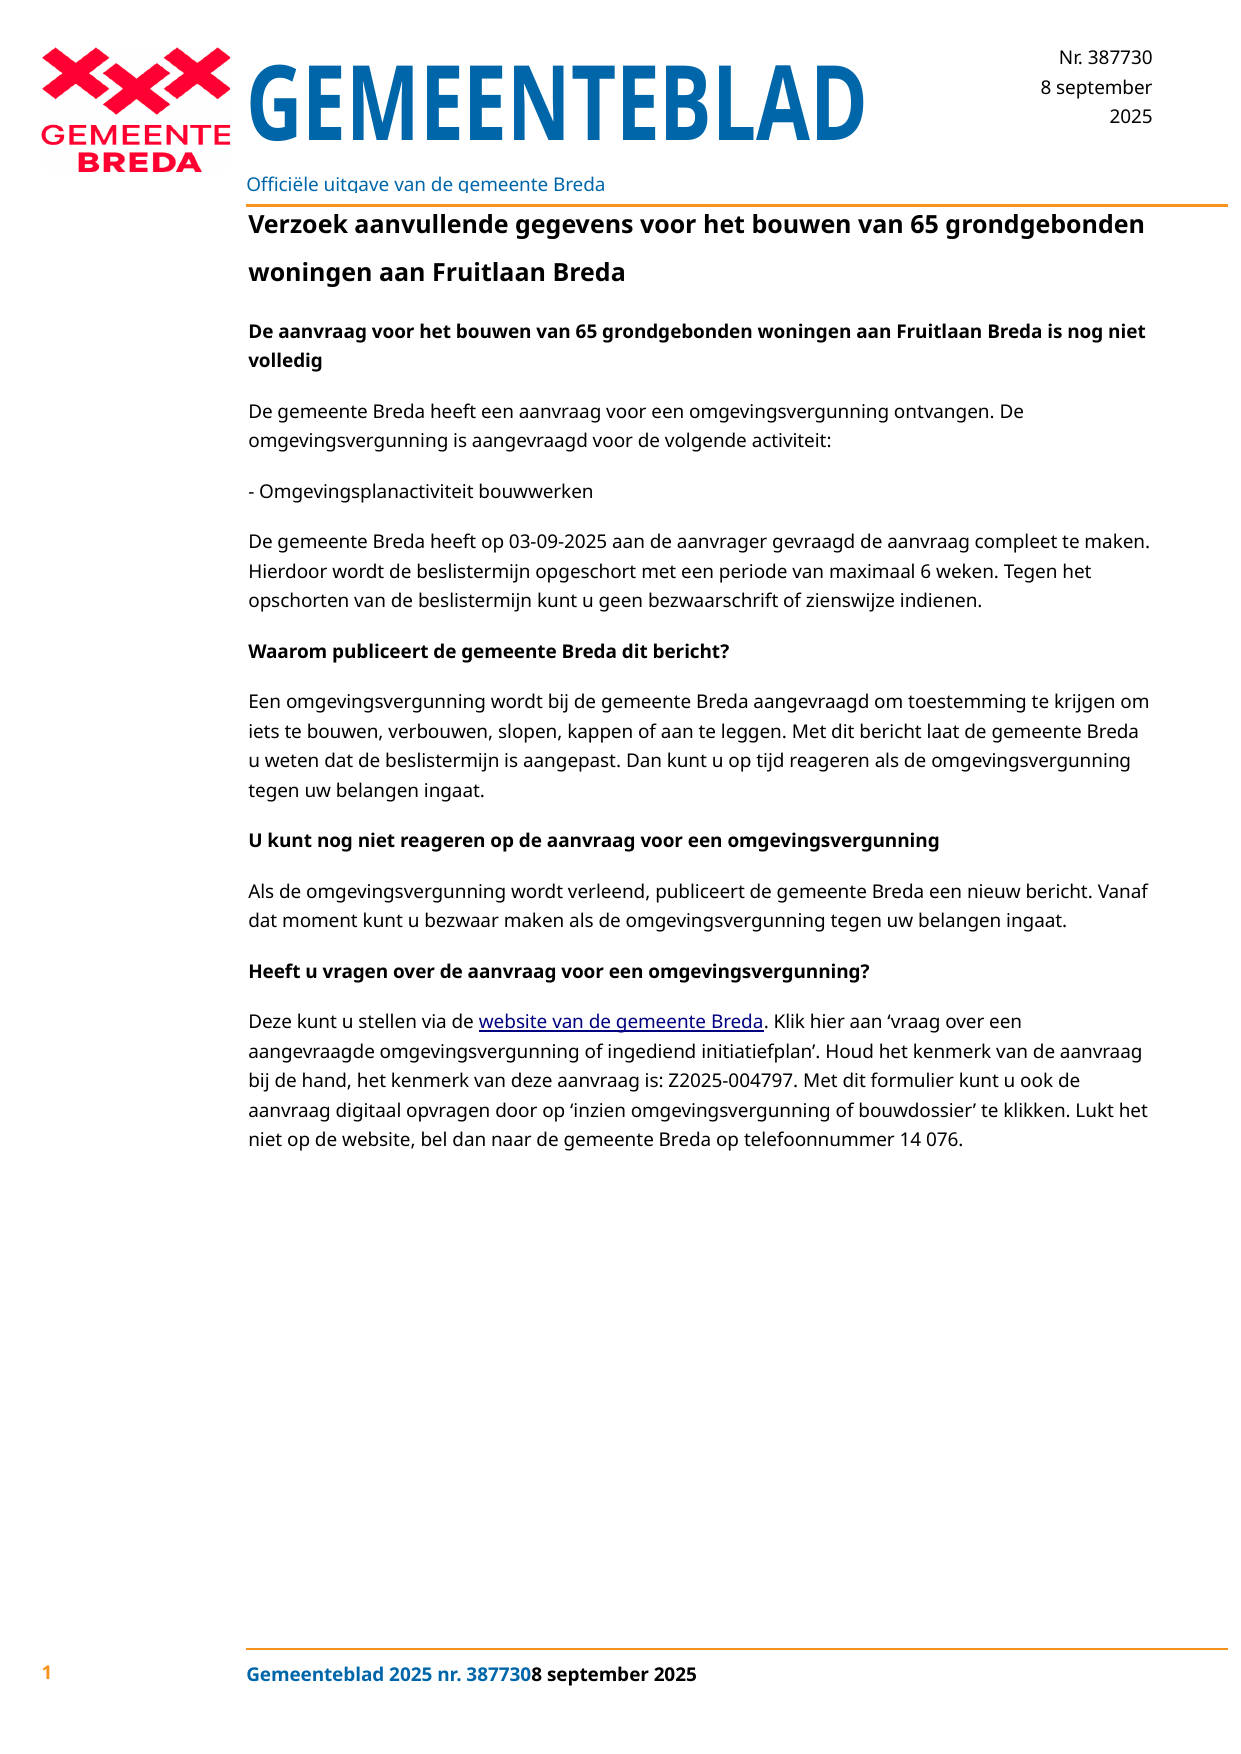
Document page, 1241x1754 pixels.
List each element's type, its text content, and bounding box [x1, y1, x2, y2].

picture [41, 47, 231, 172]
text Een omgevingsvergunning wordt bij de gemeente Breda aangevraagd om toestemming te krijgen om iets te bouwen, verbouwen, slopen, kappen of aan te leggen. Met dit bericht laat de gemeente Breda u weten dat de beslistermijn is aangepast. Dan kunt u op tijd reageren als de omgevingsvergunning tegen uw belangen ingaat. [248, 688, 1152, 803]
text Deze kunt u stellen via de website van de gemeente Breda. Klik hier aan ‘vraag over een aangevraagde omgevingsvergunning of ingediend initiatiefplan’. Houd het kenmerk van de aanvraag bij de hand, het kenmerk van deze aanvraag is: Z2025-004797. Met dit formulier kunt u ook de aanvraag digitaal opvragen door op ‘inzien omgevingsvergunning of bouwdossier’ te klikken. Lukt het niet op de website, bel dan naar de gemeente Breda op telefoonnummer 14 076. [248, 1008, 1152, 1152]
text De aanvraag voor het bouwen van 65 grondgebonden woningen aan Fruitlaan Breda is nog niet volledig [248, 318, 1152, 373]
text Waarom publiceert de gemeente Breda dit bericht? [248, 638, 1152, 664]
text Heeft u vragen over de aanvraag voor een omgevingsvergunning? [248, 958, 1152, 984]
text U kunt nog niet reageren op de aanvraag voor een omgevingsvergunning [248, 827, 1152, 853]
text Als de omgevingsvergunning wordt verleend, publiceert de gemeente Breda een nieuw bericht. Vanaf dat moment kunt u bezwaar maken als de omgevingsvergunning tegen uw belangen ingaat. [248, 878, 1152, 933]
text - Omgevingsplanactiviteit bouwwerken [248, 478, 1152, 504]
text De gemeente Breda heeft een aanvraag voor een omgevingsvergunning ontvangen. De omgevingsvergunning is aangevraagd voor de volgende activiteit: [248, 398, 1152, 453]
text De gemeente Breda heeft op 03-09-2025 aan de aanvrager gevraagd de aanvraag compleet te maken. Hierdoor wordt de beslistermijn opgeschort met een periode van maximaal 6 weken. Tegen het opschorten van de beslistermijn kunt u geen bezwaarschrift of zienswijze indienen. [248, 528, 1152, 613]
text Verzoek aanvullende gegevens voor het bouwen van 65 grondgebonden woningen aan Fruitlaan Breda [248, 207, 1152, 288]
